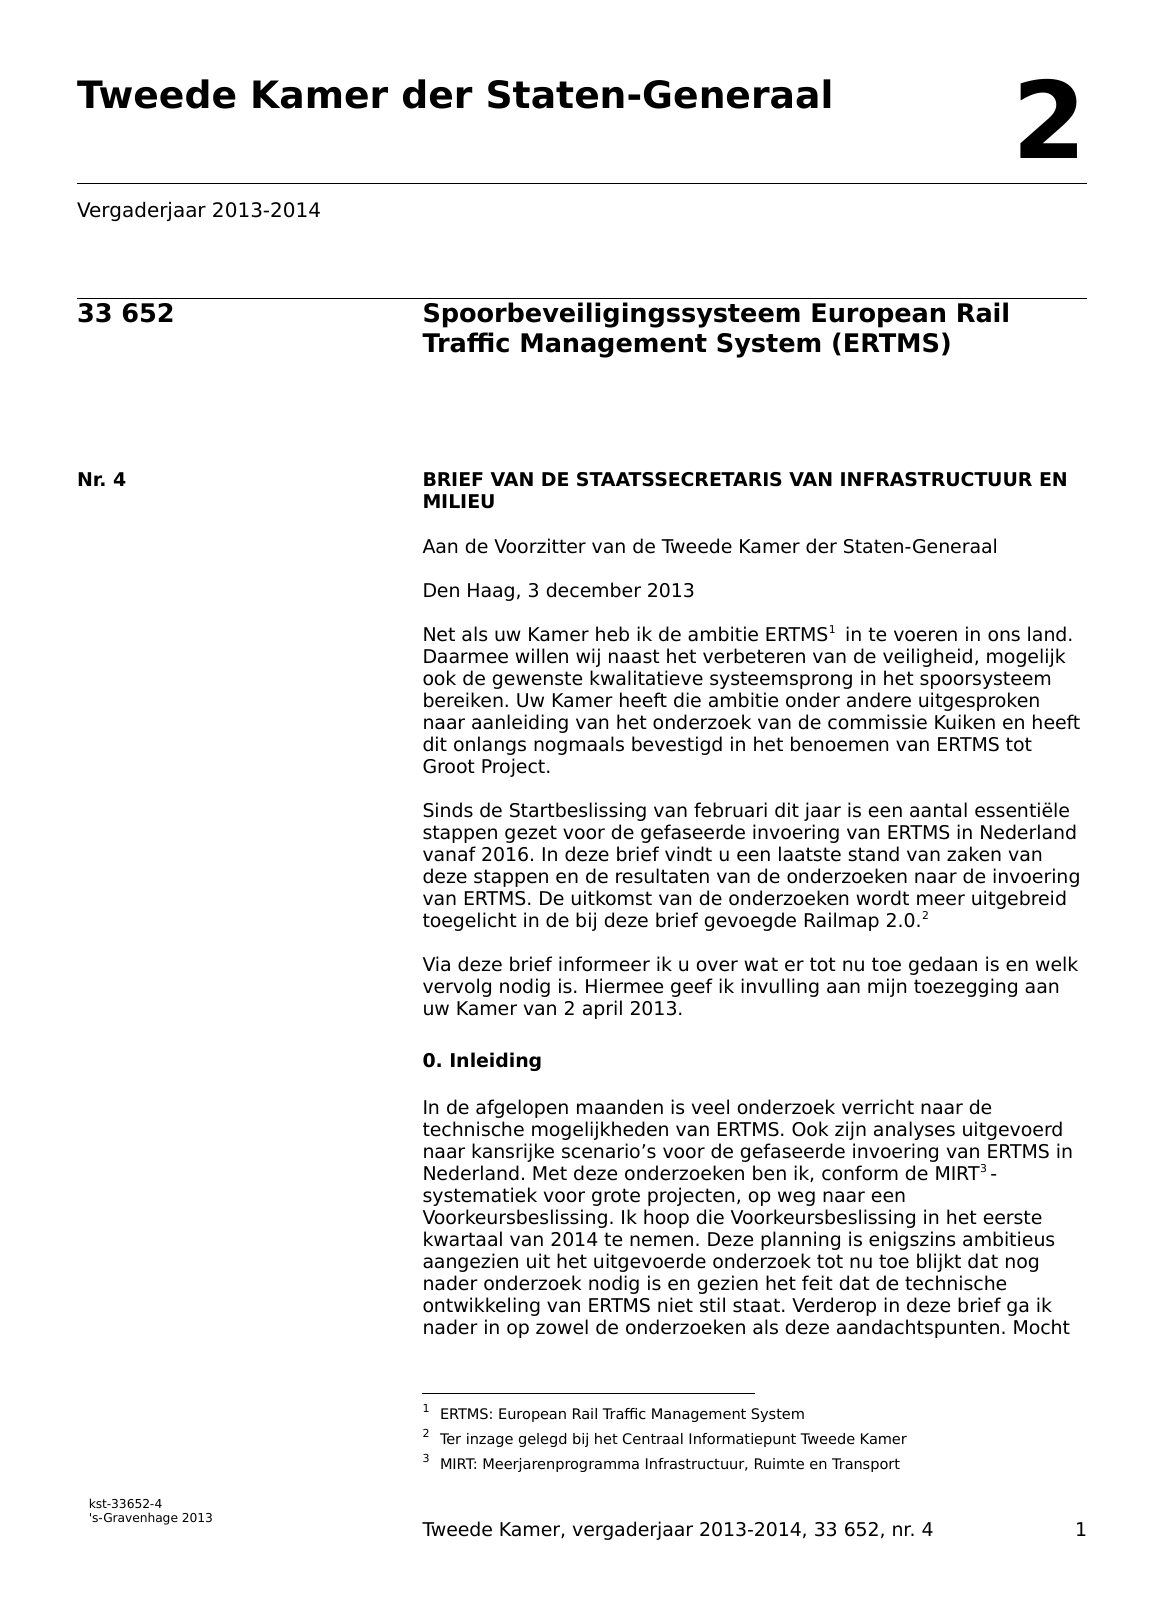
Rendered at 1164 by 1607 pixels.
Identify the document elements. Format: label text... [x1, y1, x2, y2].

subtitle Nr. 4 BRIEF VAN DE STAATSSECRETARIS VAN INFRASTRUCTUUR EN MILIEU [77, 469, 1087, 513]
table_cell Vergaderjaar 2013-2014 [77, 184, 1087, 298]
text ERTMS: European Rail Traffic Management System [422, 1402, 1087, 1424]
subtitle 33 652 Spoorbeveiligingssysteem European Rail Traffic Management System (ERTMS) [77, 299, 1087, 358]
text Net als uw Kamer heb ik de ambitie ERTMS in te voeren in ons land. Daarmee willen wij naast het verbeteren van de veiligheid, mogelijk ook de gewenste kwalitatieve systeemsprong in het spoorsysteem bereiken. Uw Kamer heeft die ambitie onder andere uitgesproken naar aanleiding van het onderzoek van de commissie Kuiken en heeft dit onlangs nogmaals bevestigd in het benoemen van ERTMS tot Groot Project. [422, 624, 1087, 778]
text MIRT: Meerjarenprogramma Infrastructuur, Ruimte en Transport [422, 1452, 1087, 1474]
text In de afgelopen maanden is veel onderzoek verricht naar de technische mogelijkheden van ERTMS. Ook zijn analyses uitgevoerd naar kansrijke scenario’s voor de gefaseerde invoering van ERTMS in Nederland. Met deze onderzoeken ben ik, conform de MIRT-systematiek voor grote projecten, op weg naar een Voorkeursbeslissing. Ik hoop die Voorkeursbeslissing in het eerste kwartaal van 2014 te nemen. Deze planning is enigszins ambitieus aangezien uit het uitgevoerde onderzoek tot nu toe blijkt dat nog nader onderzoek nodig is en gezien het feit dat de technische ontwikkeling van ERTMS niet stil staat. Verderop in deze brief ga ik nader in op zowel de onderzoeken als deze aandachtspunten. Mocht [422, 1097, 1087, 1339]
table_header Tweede Kamer der Staten-Generaal [77, 59, 886, 183]
text Aan de Voorzitter van de Tweede Kamer der Staten-Generaal [422, 536, 1087, 557]
text Ter inzage gelegd bij het Centraal Informatiepunt Tweede Kamer [422, 1427, 1087, 1449]
subtitle 0. Inleiding [422, 1050, 1087, 1072]
text 's-Gravenhage 2013 [88, 1511, 323, 1525]
text Den Haag, 3 december 2013 [422, 580, 1087, 602]
table_header 2 [886, 59, 1087, 183]
text Sinds de Startbeslissing van februari dit jaar is een aantal essentiële stappen gezet voor de gefaseerde invoering van ERTMS in Nederland vanaf 2016. In deze brief vindt u een laatste stand van zaken van deze stappen en de resultaten van de onderzoeken naar de invoering van ERTMS. De uitkomst van de onderzoeken wordt meer uitgebreid toegelicht in de bij deze brief gevoegde Railmap 2.0. [422, 800, 1087, 932]
text kst-33652-4 [88, 1497, 323, 1511]
text Via deze brief informeer ik u over wat er tot nu toe gedaan is en welk vervolg nodig is. Hiermee geef ik invulling aan mijn toezegging aan uw Kamer van 2 april 2013. [422, 954, 1087, 1020]
